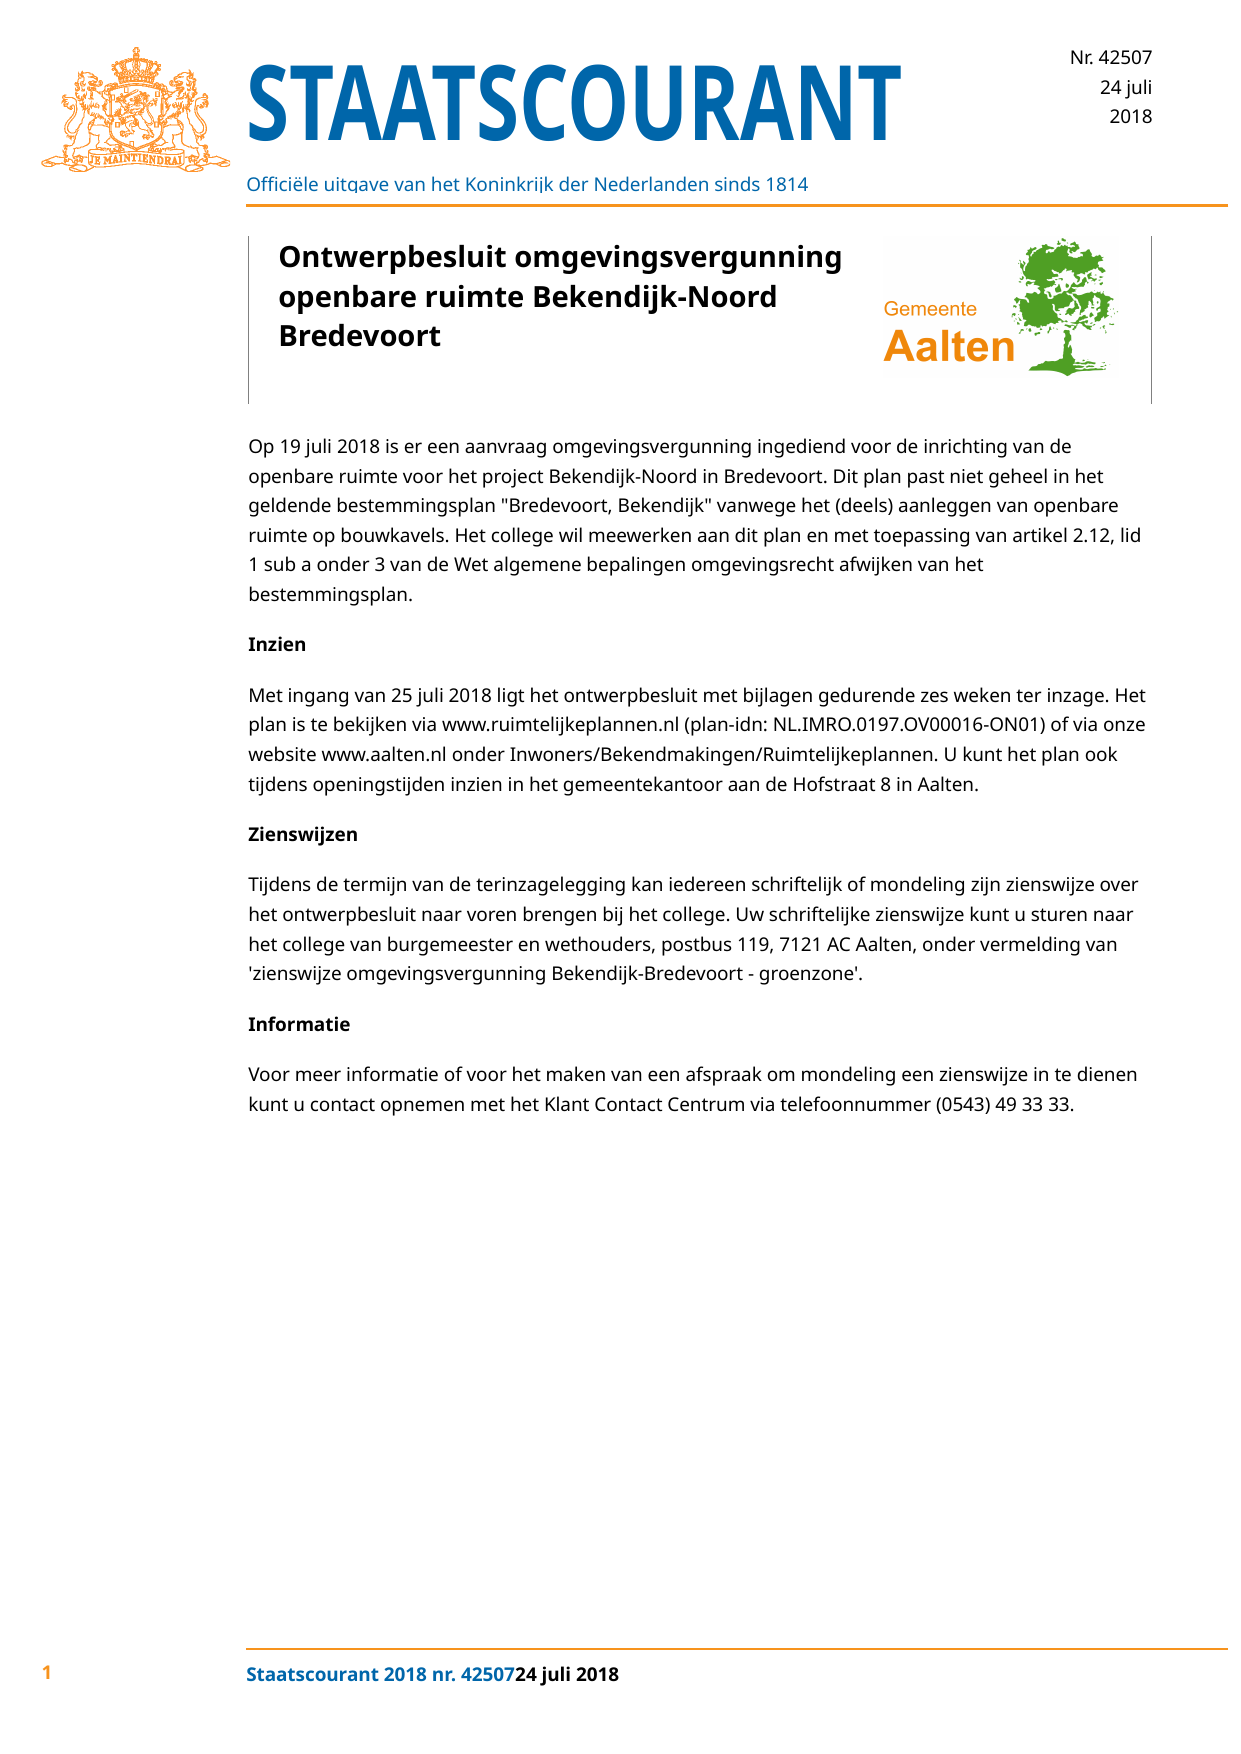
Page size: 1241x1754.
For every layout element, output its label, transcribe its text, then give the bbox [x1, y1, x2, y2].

text Voor meer informatie of voor het maken van een afspraak om mondeling een zienswijze in te dienen kunt u contact opnemen met het Klant Contact Centrum via telefoonnummer (0543) 49 33 33. [248, 1061, 1152, 1116]
picture [882, 236, 1119, 378]
table_header Ontwerpbesluit omgevingsvergunning openbare ruimte Bekendijk-Noord Bredevoort [249, 236, 850, 404]
text Informatie [248, 1011, 1152, 1036]
text Inzien [248, 632, 1152, 657]
text Zienswijzen [248, 821, 1152, 847]
picture [41, 47, 231, 172]
table_header [850, 236, 1151, 404]
text Tijdens de termijn van de terinzagelegging kan iedereen schriftelijk of mondeling zijn zienswijze over het ontwerpbesluit naar voren brengen bij het college. Uw schriftelijke zienswijze kunt u sturen naar het college van burgemeester en wethouders, postbus 119, 7121 AC Aalten, onder vermelding van 'zienswijze omgevingsvergunning Bekendijk-Bredevoort - groenzone'. [248, 872, 1152, 986]
text Op 19 juli 2018 is er een aanvraag omgevingsvergunning ingediend voor de inrichting van de openbare ruimte voor het project Bekendijk-Noord in Bredevoort. Dit plan past niet geheel in het geldende bestemmingsplan "Bredevoort, Bekendijk" vanwege het (deels) aanleggen van openbare ruimte op bouwkavels. Het college wil meewerken aan dit plan en met toepassing van artikel 2.12, lid 1 sub a onder 3 van de Wet algemene bepalingen omgevingsrecht afwijken van het bestemmingsplan. [248, 433, 1152, 607]
text Met ingang van 25 juli 2018 ligt het ontwerpbesluit met bijlagen gedurende zes weken ter inzage. Het plan is te bekijken via www.ruimtelijkeplannen.nl (plan-idn: NL.IMRO.0197.OV00016-ON01) of via onze website www.aalten.nl onder Inwoners/Bekendmakingen/Ruimtelijkeplannen. U kunt het plan ook tijdens openingstijden inzien in het gemeentekantoor aan de Hofstraat 8 in Aalten. [248, 682, 1152, 796]
